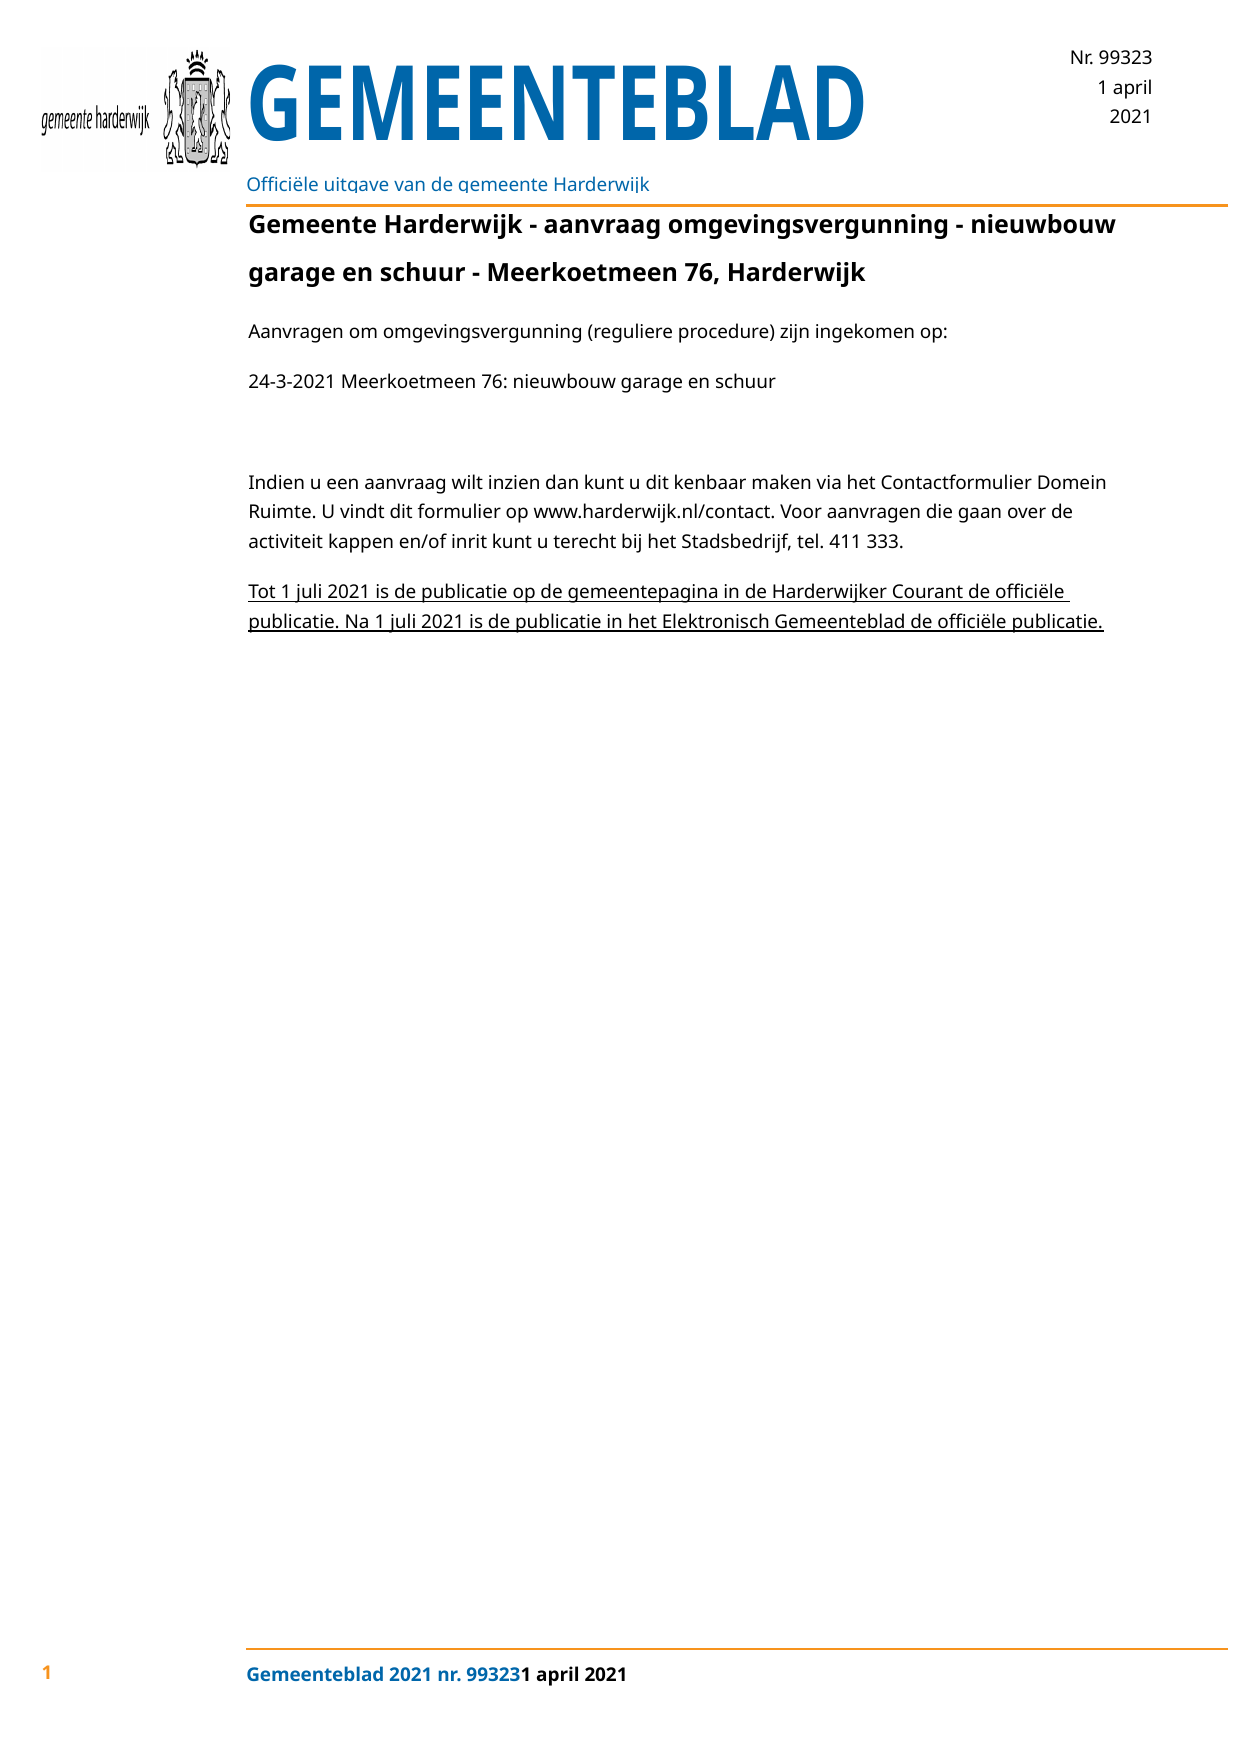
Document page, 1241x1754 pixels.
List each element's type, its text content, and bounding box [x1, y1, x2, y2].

text Gemeente Harderwijk - aanvraag omgevingsvergunning - nieuwbouw garage en schuur - Meerkoetmeen 76, Harderwijk [248, 207, 1152, 288]
text 24-3-2021 Meerkoetmeen 76: nieuwbouw garage en schuur [248, 368, 1152, 394]
text Indien u een aanvraag wilt inzien dan kunt u dit kenbaar maken via het Contactformulier Domein Ruimte. U vindt dit formulier op www.harderwijk.nl/contact. Voor aanvragen die gaan over de activiteit kappen en/of inrit kunt u terecht bij het Stadsbedrijf, tel. 411 333. [248, 469, 1152, 554]
text Aanvragen om omgevingsvergunning (reguliere procedure) zijn ingekomen op: [248, 318, 1152, 344]
text Tot 1 juli 2021 is de publicatie op de gemeentepagina in de Harderwijker Courant de officiële publicatie. Na 1 juli 2021 is de publicatie in het Elektronisch Gemeenteblad de officiële publicatie. [248, 579, 1152, 634]
picture [41, 47, 231, 172]
